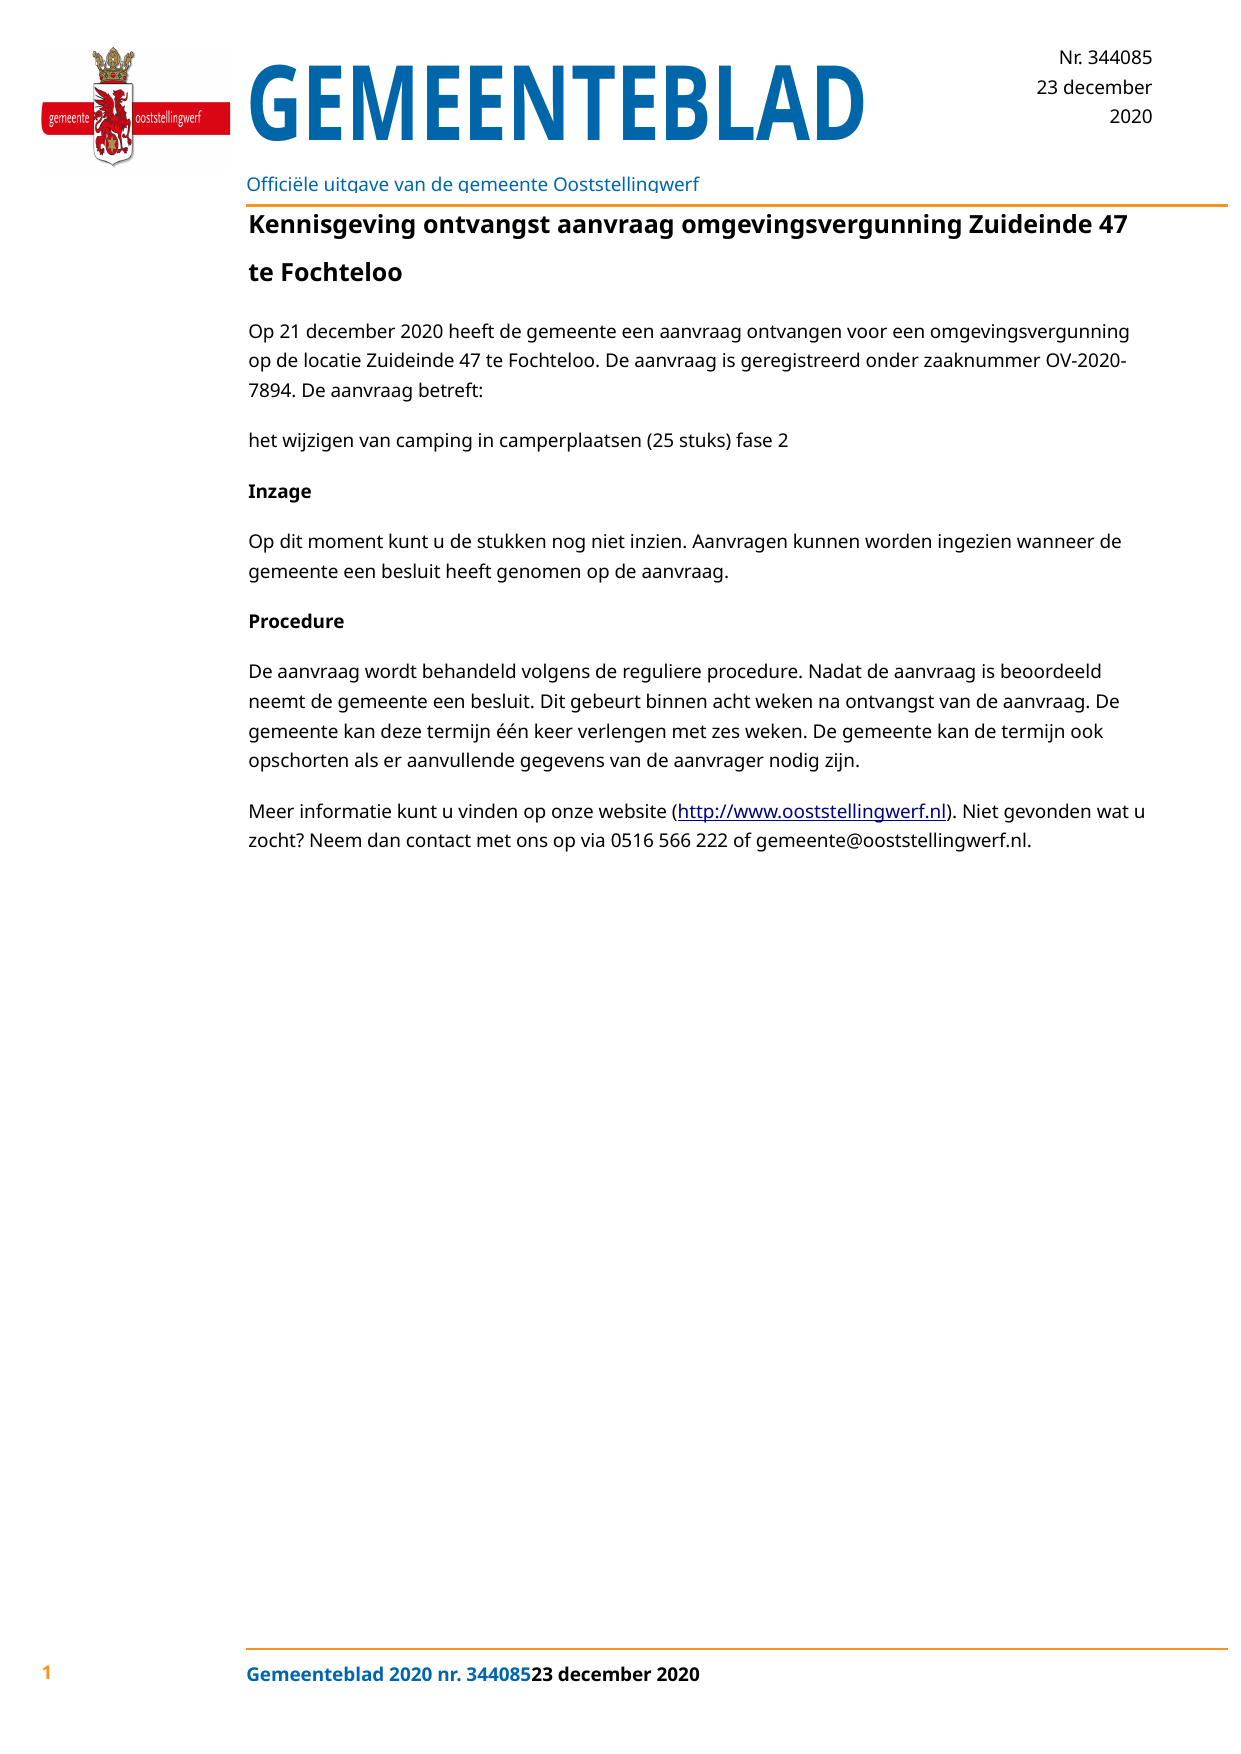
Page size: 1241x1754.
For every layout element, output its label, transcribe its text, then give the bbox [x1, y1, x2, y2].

text Meer informatie kunt u vinden op onze website (http://www.ooststellingwerf.nl). Niet gevonden wat u zocht? Neem dan contact met ons op via 0516 566 222 of gemeente@ooststellingwerf.nl. [248, 798, 1152, 853]
text Op 21 december 2020 heeft de gemeente een aanvraag ontvangen voor een omgevingsvergunning op de locatie Zuideinde 47 te Fochteloo. De aanvraag is geregistreerd onder zaaknummer OV-2020-7894. De aanvraag betreft: [248, 318, 1152, 403]
text Kennisgeving ontvangst aanvraag omgevingsvergunning Zuideinde 47 te Fochteloo [248, 207, 1152, 288]
text Procedure [248, 608, 1152, 634]
text Op dit moment kunt u de stukken nog niet inzien. Aanvragen kunnen worden ingezien wanneer de gemeente een besluit heeft genomen op de aanvraag. [248, 528, 1152, 584]
text De aanvraag wordt behandeld volgens de reguliere procedure. Nadat de aanvraag is beoordeeld neemt de gemeente een besluit. Dit gebeurt binnen acht weken na ontvangst van de aanvraag. De gemeente kan deze termijn één keer verlengen met zes weken. De gemeente kan de termijn ook opschorten als er aanvullende gegevens van de aanvrager nodig zijn. [248, 659, 1152, 773]
text het wijzigen van camping in camperplaatsen (25 stuks) fase 2 [248, 427, 1152, 453]
text Inzage [248, 478, 1152, 504]
picture [41, 47, 231, 172]
